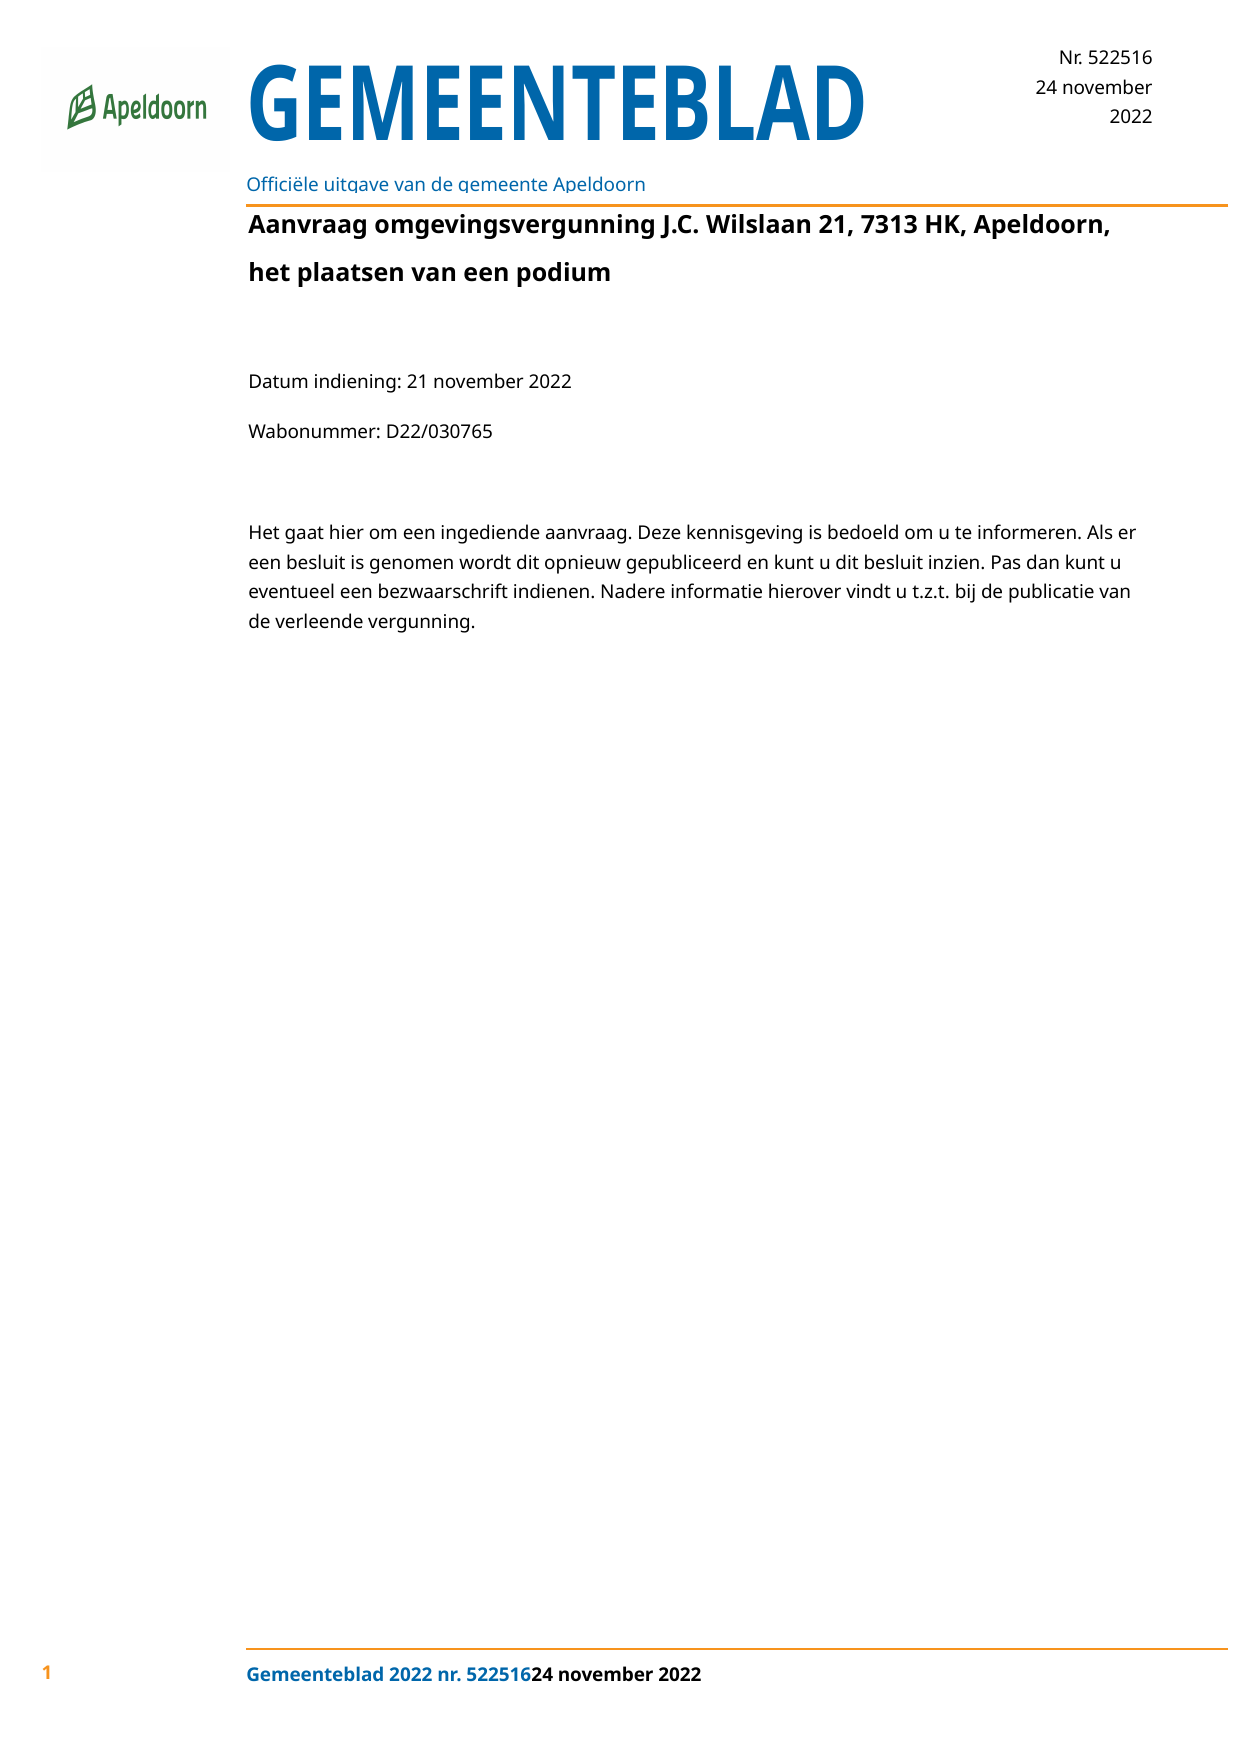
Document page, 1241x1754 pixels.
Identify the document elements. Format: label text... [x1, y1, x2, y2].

picture [41, 47, 231, 172]
text Datum indiening: 21 november 2022 [248, 368, 1152, 394]
text Wabonummer: D22/030765 [248, 419, 1152, 444]
text Aanvraag omgevingsvergunning J.C. Wilslaan 21, 7313 HK, Apeldoorn, het plaatsen van een podium [248, 207, 1152, 288]
text Het gaat hier om een ingediende aanvraag. Deze kennisgeving is bedoeld om u te informeren. Als er een besluit is genomen wordt dit opnieuw gepubliceerd en kunt u dit besluit inzien. Pas dan kunt u eventueel een bezwaarschrift indienen. Nadere informatie hierover vindt u t.z.t. bij de publicatie van de verleende vergunning. [248, 519, 1152, 634]
